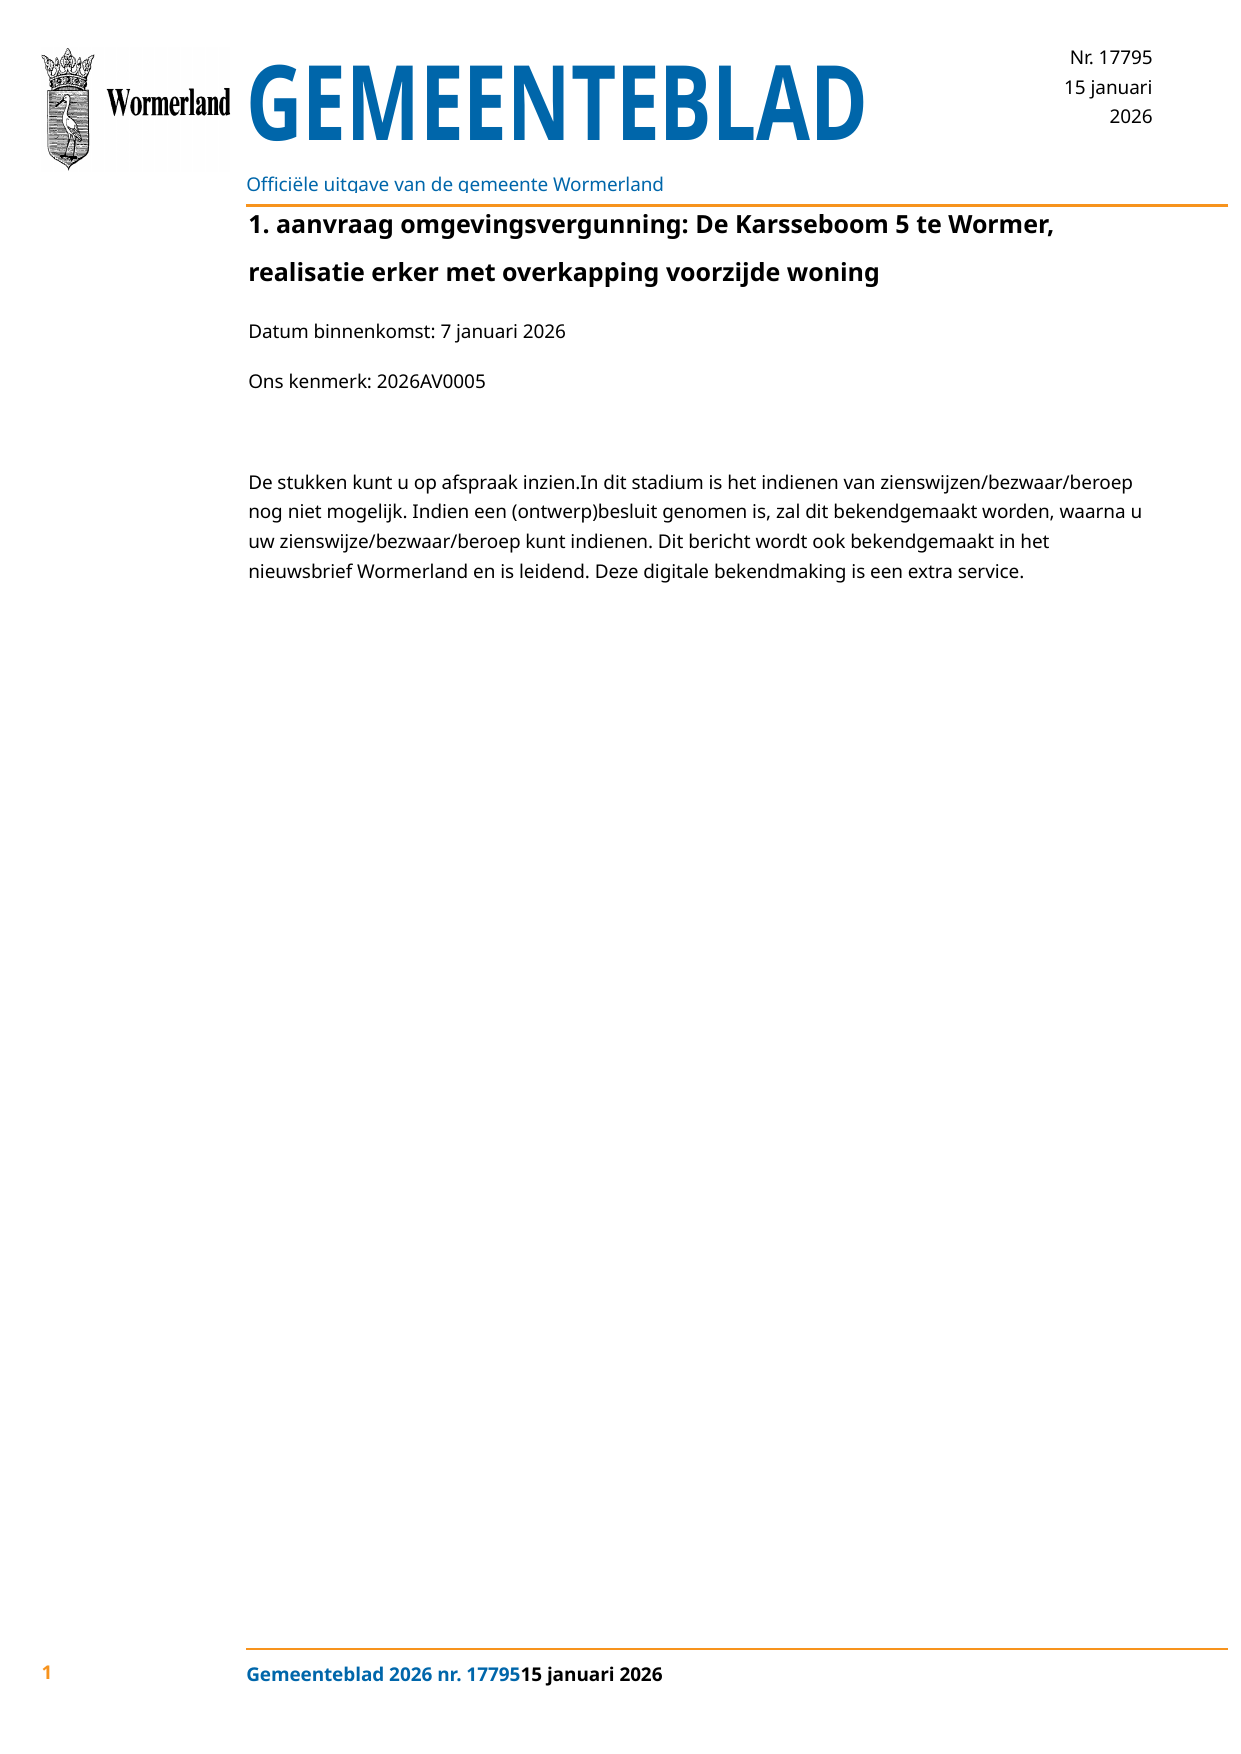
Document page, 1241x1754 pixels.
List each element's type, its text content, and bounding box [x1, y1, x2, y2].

text Ons kenmerk: 2026AV0005 [248, 368, 1152, 394]
text De stukken kunt u op afspraak inzien.In dit stadium is het indienen van zienswijzen/bezwaar/beroep nog niet mogelijk. Indien een (ontwerp)besluit genomen is, zal dit bekendgemaakt worden, waarna u uw zienswijze/bezwaar/beroep kunt indienen. Dit bericht wordt ook bekendgemaakt in het nieuwsbrief Wormerland en is leidend. Deze digitale bekendmaking is een extra service. [248, 469, 1152, 584]
picture [41, 47, 231, 172]
text Datum binnenkomst: 7 januari 2026 [248, 318, 1152, 344]
text 1. aanvraag omgevingsvergunning: De Karsseboom 5 te Wormer, realisatie erker met overkapping voorzijde woning [248, 207, 1152, 288]
